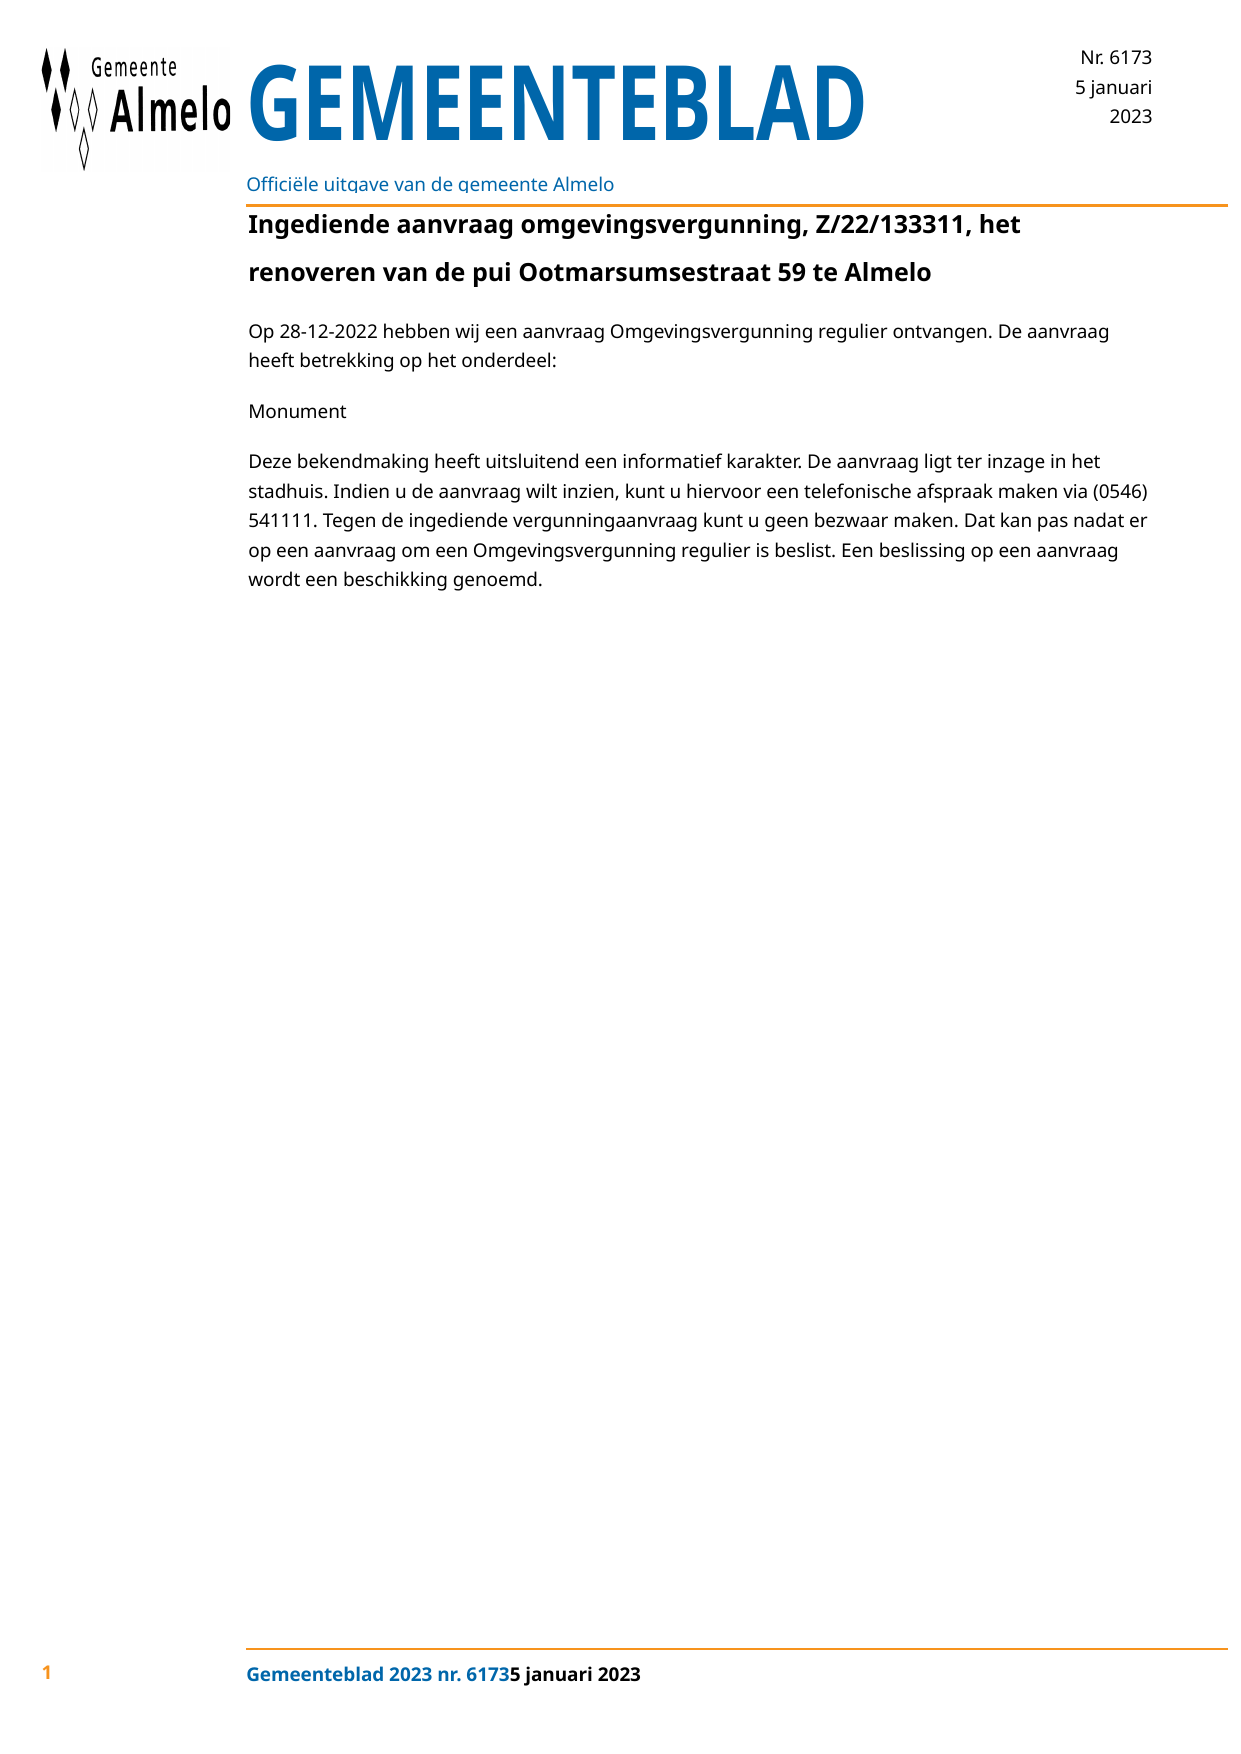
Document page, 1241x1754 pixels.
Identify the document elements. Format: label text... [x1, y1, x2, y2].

picture [41, 47, 231, 172]
text Ingediende aanvraag omgevingsvergunning, Z/22/133311, het renoveren van de pui Ootmarsumsestraat 59 te Almelo [248, 207, 1152, 288]
text Deze bekendmaking heeft uitsluitend een informatief karakter. De aanvraag ligt ter inzage in het stadhuis. Indien u de aanvraag wilt inzien, kunt u hiervoor een telefonische afspraak maken via (0546) 541111. Tegen de ingediende vergunningaanvraag kunt u geen bezwaar maken. Dat kan pas nadat er op een aanvraag om een Omgevingsvergunning regulier is beslist. Een beslissing op een aanvraag wordt een beschikking genoemd. [248, 448, 1152, 592]
text Monument [248, 398, 1152, 424]
text Op 28-12-2022 hebben wij een aanvraag Omgevingsvergunning regulier ontvangen. De aanvraag heeft betrekking op het onderdeel: [248, 318, 1152, 373]
